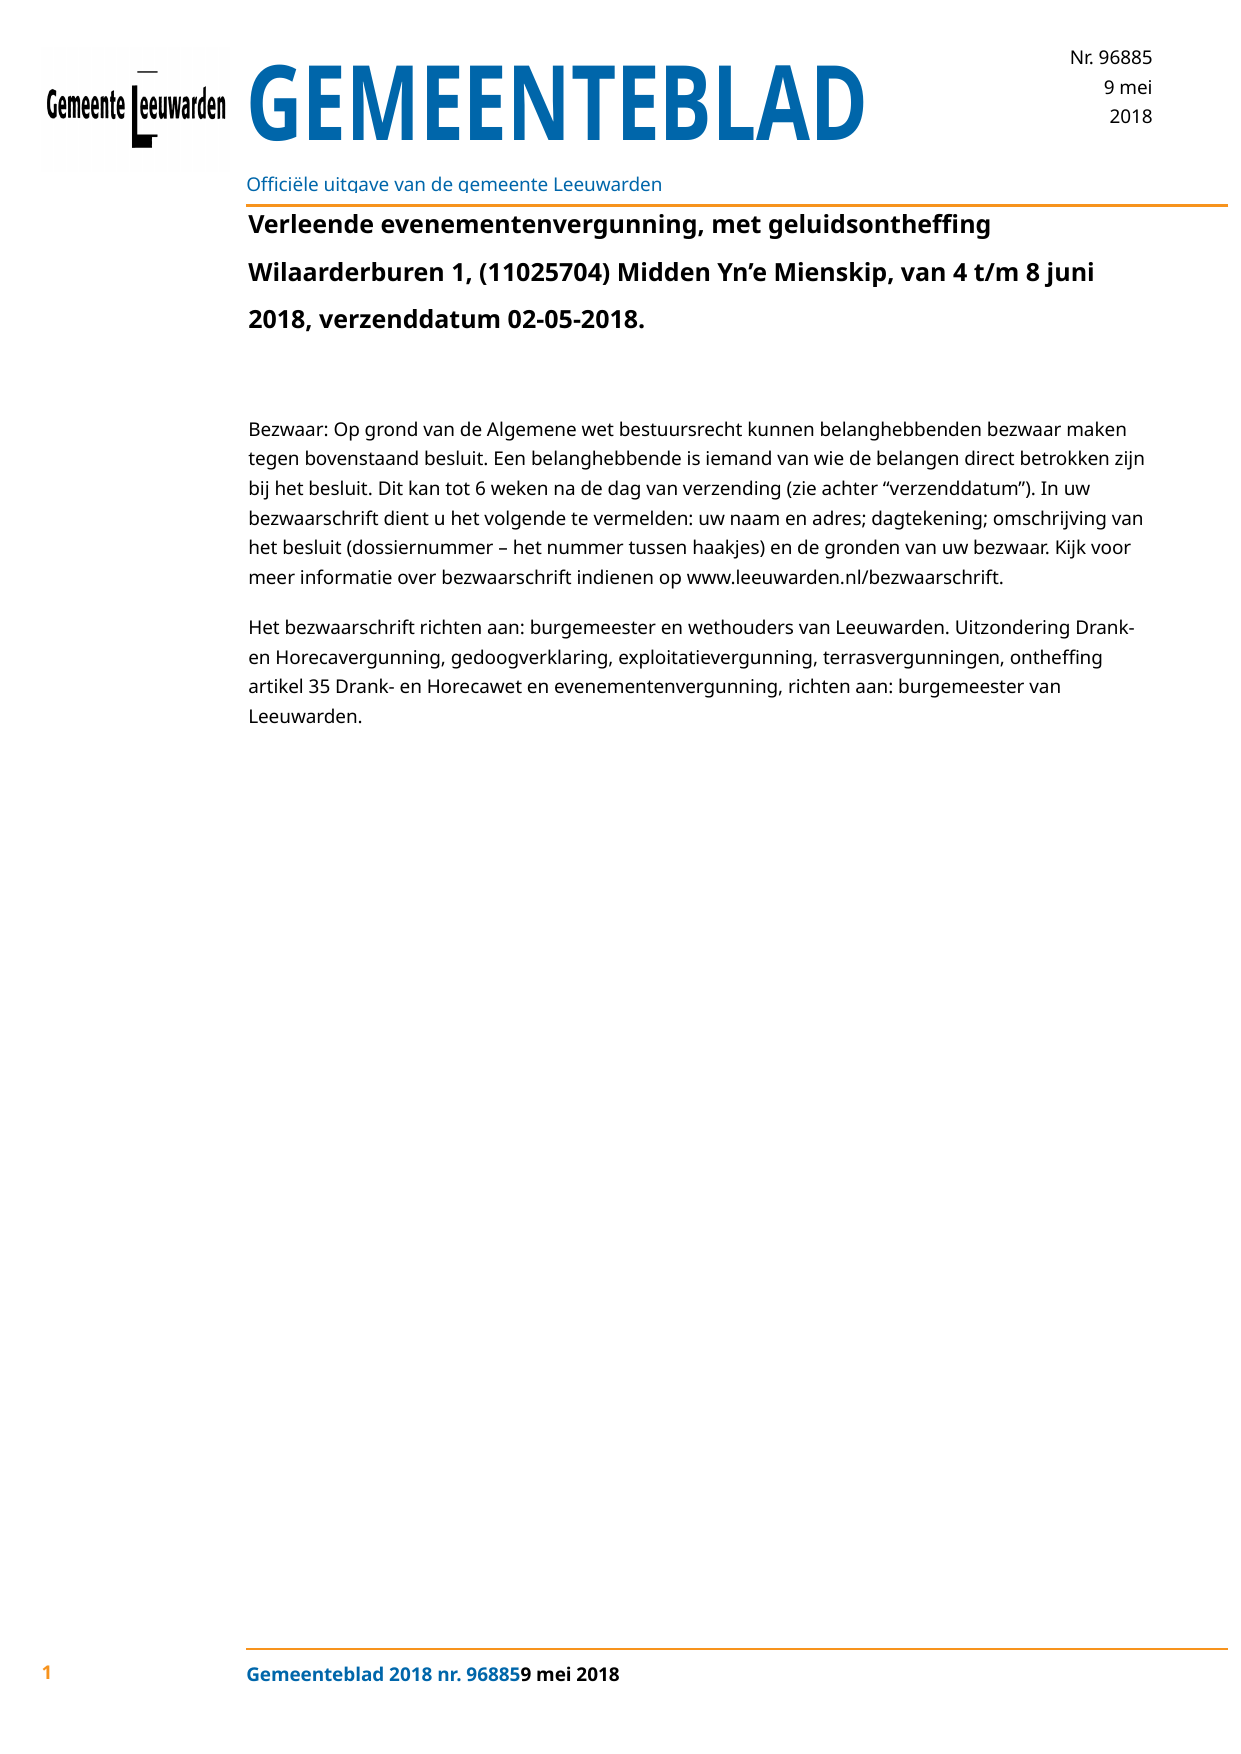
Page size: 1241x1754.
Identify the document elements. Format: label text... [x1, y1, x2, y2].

text Bezwaar: Op grond van de Algemene wet bestuursrecht kunnen belanghebbenden bezwaar maken tegen bovenstaand besluit. Een belanghebbende is iemand van wie de belangen direct betrokken zijn bij het besluit. Dit kan tot 6 weken na de dag van verzending (zie achter “verzenddatum”). In uw bezwaarschrift dient u het volgende te vermelden: uw naam en adres; dagtekening; omschrijving van het besluit (dossiernummer – het nummer tussen haakjes) en de gronden van uw bezwaar. Kijk voor meer informatie over bezwaarschrift indienen op www.leeuwarden.nl/bezwaarschrift. [248, 416, 1152, 589]
text Verleende evenementenvergunning, met geluidsontheffing Wilaarderburen 1, (11025704) Midden Yn’e Mienskip, van 4 t/m 8 juni 2018, verzenddatum 02-05-2018. [248, 207, 1152, 336]
text Het bezwaarschrift richten aan: burgemeester en wethouders van Leeuwarden. Uitzondering Drank- en Horecavergunning, gedoogverklaring, exploitatievergunning, terrasvergunningen, ontheffing artikel 35 Drank- en Horecawet en evenementenvergunning, richten aan: burgemeester van Leeuwarden. [248, 614, 1152, 729]
picture [41, 47, 231, 172]
